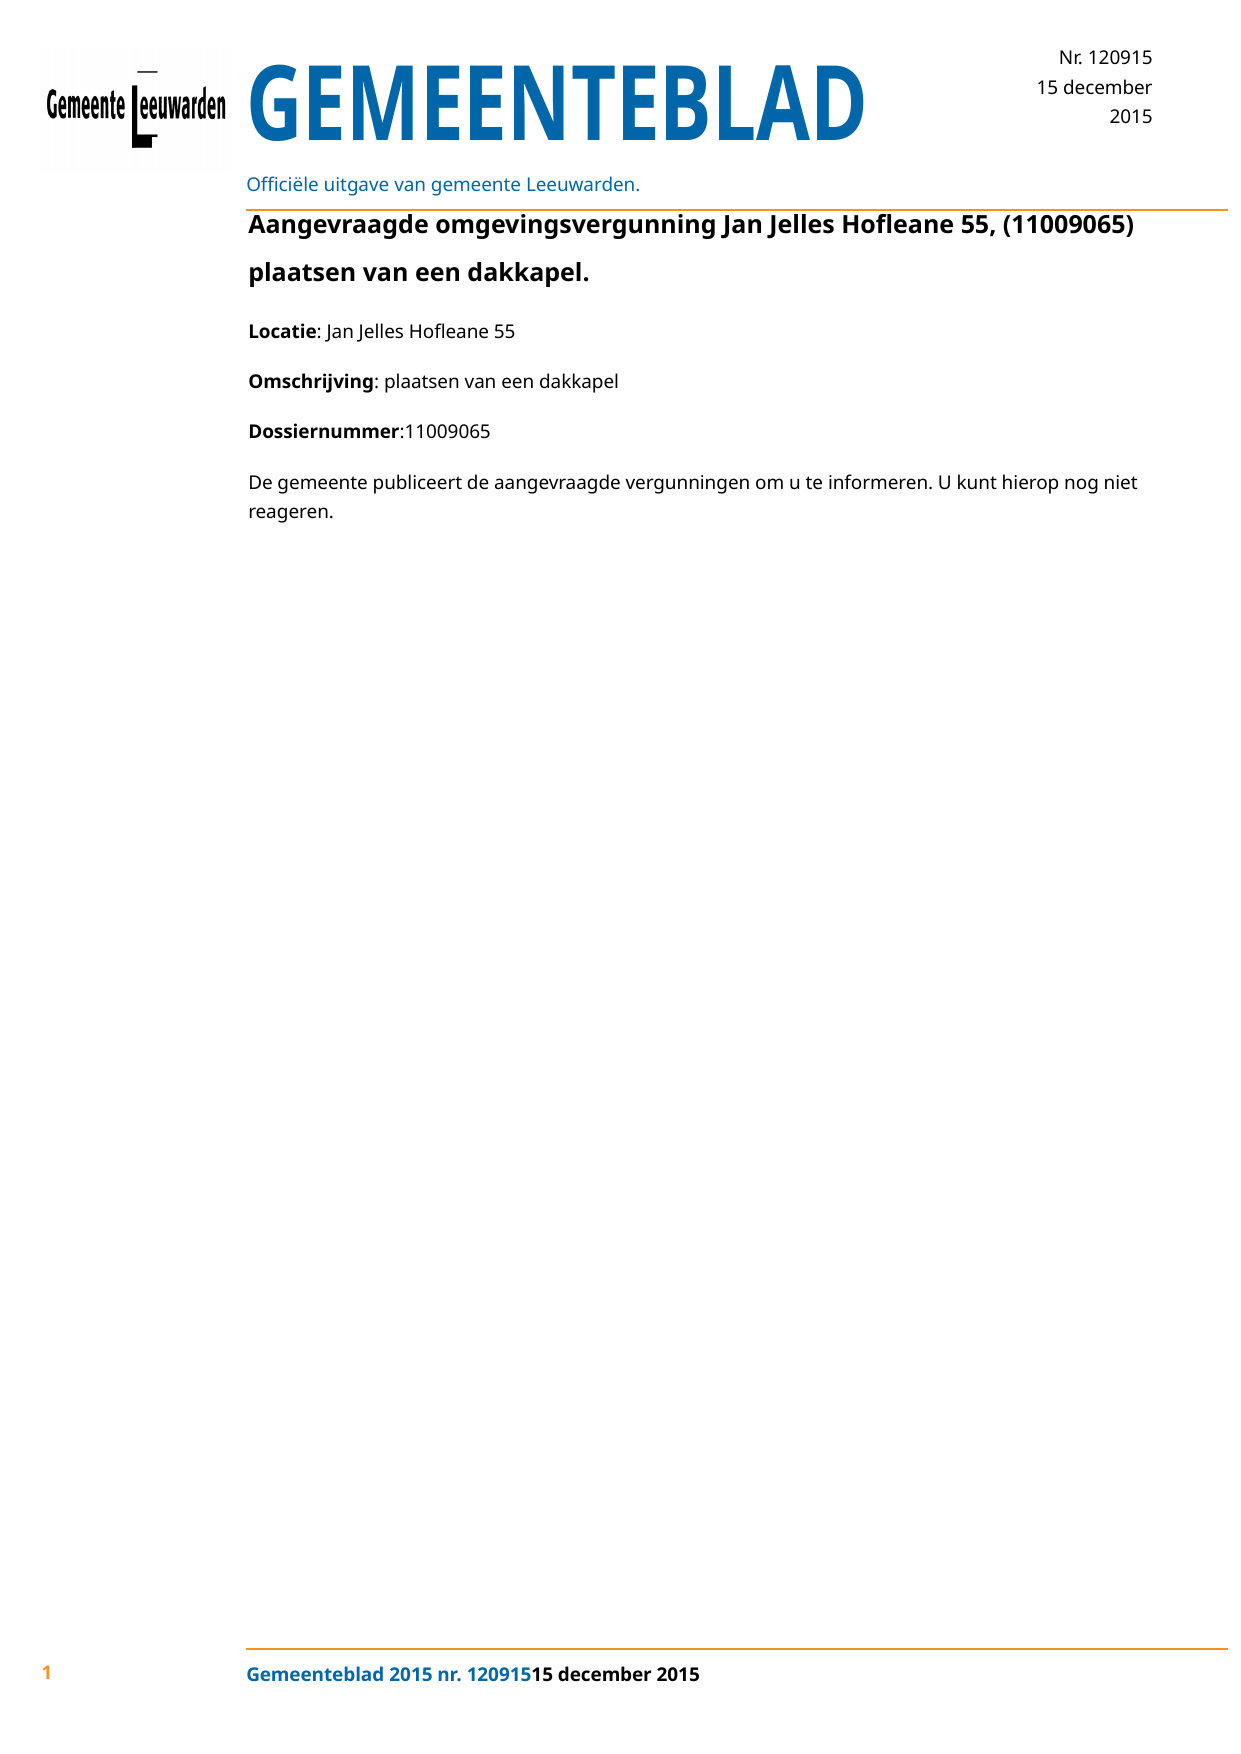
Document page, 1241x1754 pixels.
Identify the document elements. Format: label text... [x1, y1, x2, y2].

text De gemeente publiceert de aangevraagde vergunningen om u te informeren. U kunt hierop nog niet reageren. [248, 469, 1152, 524]
text Dossiernummer:11009065 [248, 419, 1152, 444]
picture [41, 47, 231, 172]
text Locatie: Jan Jelles Hofleane 55 [248, 318, 1152, 344]
text Omschrijving: plaatsen van een dakkapel [248, 368, 1152, 394]
text Aangevraagde omgevingsvergunning Jan Jelles Hofleane 55, (11009065) plaatsen van een dakkapel. [248, 211, 1152, 288]
